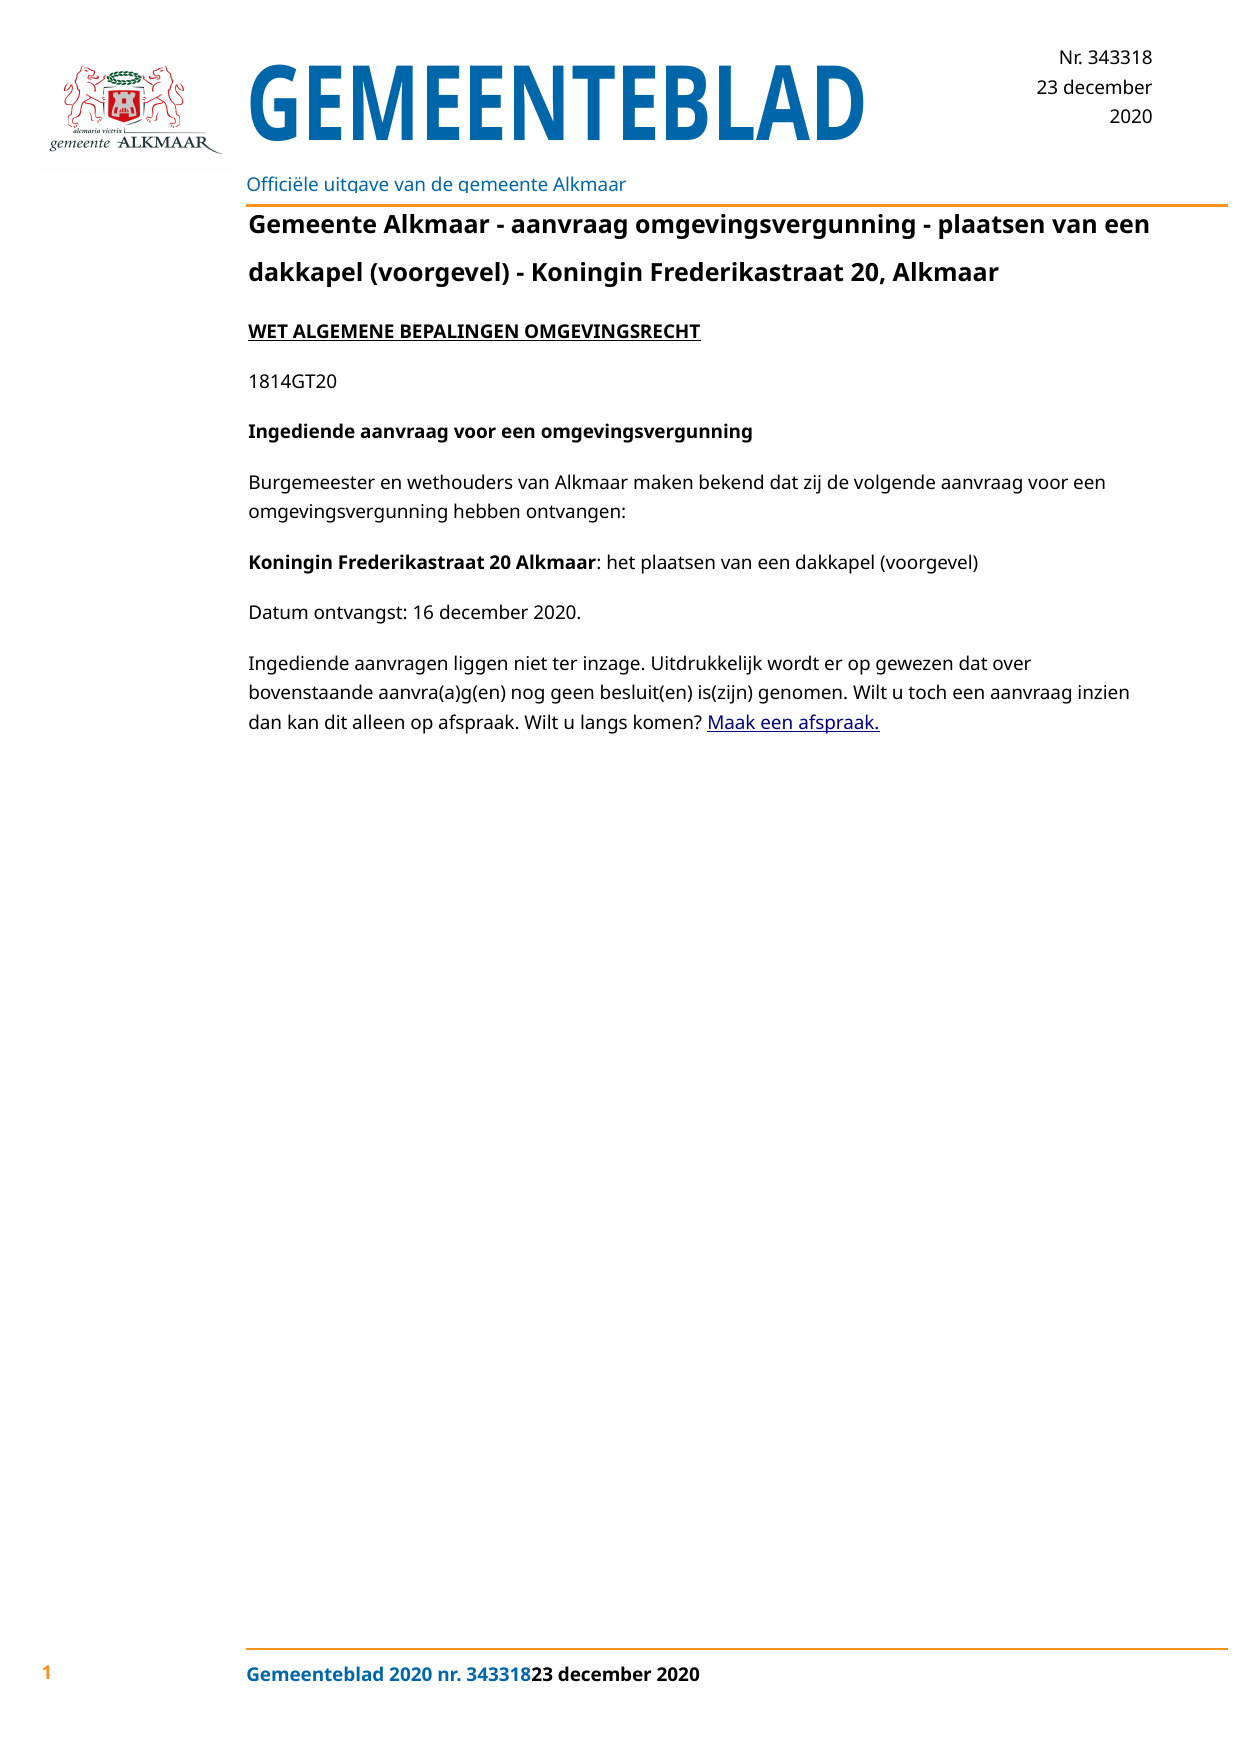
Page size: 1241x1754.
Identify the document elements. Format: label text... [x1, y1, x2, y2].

text Datum ontvangst: 16 december 2020. [248, 599, 1152, 625]
text Ingediende aanvragen liggen niet ter inzage. Uitdrukkelijk wordt er op gewezen dat over bovenstaande aanvra(a)g(en) nog geen besluit(en) is(zijn) genomen. Wilt u toch een aanvraag inzien dan kan dit alleen op afspraak. Wilt u langs komen? Maak een afspraak. [248, 650, 1152, 735]
text Gemeente Alkmaar - aanvraag omgevingsvergunning - plaatsen van een dakkapel (voorgevel) - Koningin Frederikastraat 20, Alkmaar [248, 207, 1152, 288]
text 1814GT20 [248, 368, 1152, 394]
text WET ALGEMENE BEPALINGEN OMGEVINGSRECHT [248, 318, 1152, 344]
picture [41, 47, 231, 172]
text Ingediende aanvraag voor een omgevingsvergunning [248, 419, 1152, 444]
text Koningin Frederikastraat 20 Alkmaar: het plaatsen van een dakkapel (voorgevel) [248, 549, 1152, 575]
text Burgemeester en wethouders van Alkmaar maken bekend dat zij de volgende aanvraag voor een omgevingsvergunning hebben ontvangen: [248, 469, 1152, 524]
